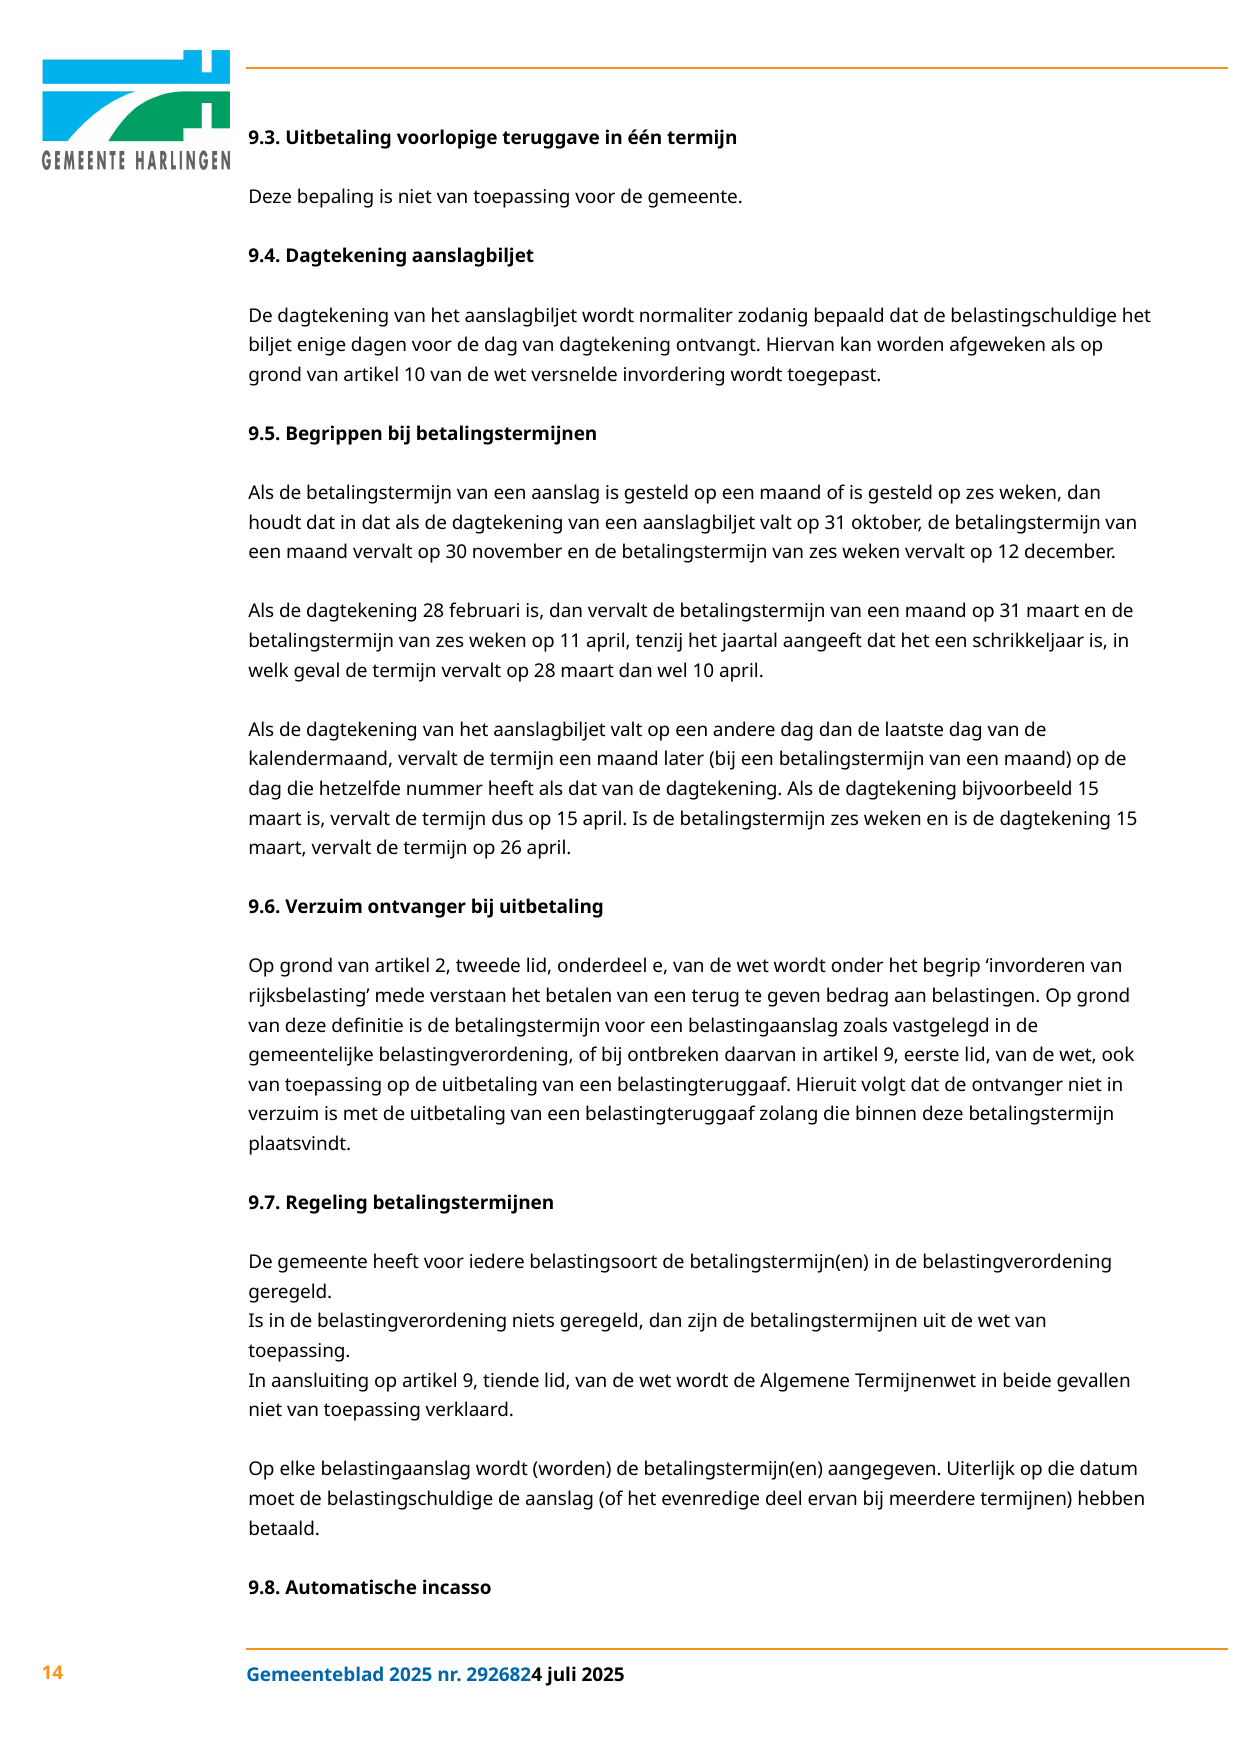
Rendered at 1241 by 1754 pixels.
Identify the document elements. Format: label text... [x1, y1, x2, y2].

text 9.5. Begrippen bij betalingstermijnen [248, 420, 1152, 446]
text 9.6. Verzuim ontvanger bij uitbetaling [248, 893, 1152, 919]
text De dagtekening van het aanslagbiljet wordt normaliter zodanig bepaald dat de belastingschuldige het biljet enige dagen voor de dag van dagtekening ontvangt. Hiervan kan worden afgeweken als op grond van artikel 10 van de wet versnelde invordering wordt toegepast. [248, 302, 1152, 387]
text Is in de belastingverordening niets geregeld, dan zijn de betalingstermijnen uit de wet van toepassing. [248, 1308, 1152, 1363]
text 9.3. Uitbetaling voorlopige teruggave in één termijn [248, 124, 1152, 150]
text Deze bepaling is niet van toepassing voor de gemeente. [248, 183, 1152, 209]
text 9.8. Automatische incasso [248, 1574, 1152, 1600]
text 9.7. Regeling betalingstermijnen [248, 1189, 1152, 1215]
text De gemeente heeft voor iedere belastingsoort de betalingstermijn(en) in de belastingverordening geregeld. [248, 1248, 1152, 1304]
text In aansluiting op artikel 9, tiende lid, van de wet wordt de Algemene Termijnenwet in beide gevallen niet van toepassing verklaard. [248, 1367, 1152, 1422]
text Als de dagtekening 28 februari is, dan vervalt de betalingstermijn van een maand op 31 maart en de betalingstermijn van zes weken op 11 april, tenzij het jaartal aangeeft dat het een schrikkeljaar is, in welk geval de termijn vervalt op 28 maart dan wel 10 april. [248, 598, 1152, 683]
text 9.4. Dagtekening aanslagbiljet [248, 243, 1152, 268]
text Op elke belastingaanslag wordt (worden) de betalingstermijn(en) aangegeven. Uiterlijk op die datum moet de belastingschuldige de aanslag (of het evenredige deel ervan bij meerdere termijnen) hebben betaald. [248, 1456, 1152, 1541]
picture [41, 47, 231, 172]
text Op grond van artikel 2, tweede lid, onderdeel e, van de wet wordt onder het begrip ‘invorderen van rijksbelasting’ mede verstaan het betalen van een terug te geven bedrag aan belastingen. Op grond van deze definitie is de betalingstermijn voor een belastingaanslag zoals vastgelegd in de gemeentelijke belastingverordening, of bij ontbreken daarvan in artikel 9, eerste lid, van de wet, ook van toepassing op de uitbetaling van een belastingteruggaaf. Hieruit volgt dat de ontvanger niet in verzuim is met de uitbetaling van een belastingteruggaaf zolang die binnen deze betalingstermijn plaatsvindt. [248, 953, 1152, 1156]
text Als de dagtekening van het aanslagbiljet valt op een andere dag dan de laatste dag van de kalendermaand, vervalt de termijn een maand later (bij een betalingstermijn van een maand) op de dag die hetzelfde nummer heeft als dat van de dagtekening. Als de dagtekening bijvoorbeeld 15 maart is, vervalt de termijn dus op 15 april. Is de betalingstermijn zes weken en is de dagtekening 15 maart, vervalt de termijn op 26 april. [248, 716, 1152, 860]
text Als de betalingstermijn van een aanslag is gesteld op een maand of is gesteld op zes weken, dan houdt dat in dat als de dagtekening van een aanslagbiljet valt op 31 oktober, de betalingstermijn van een maand vervalt op 30 november en de betalingstermijn van zes weken vervalt op 12 december. [248, 479, 1152, 564]
